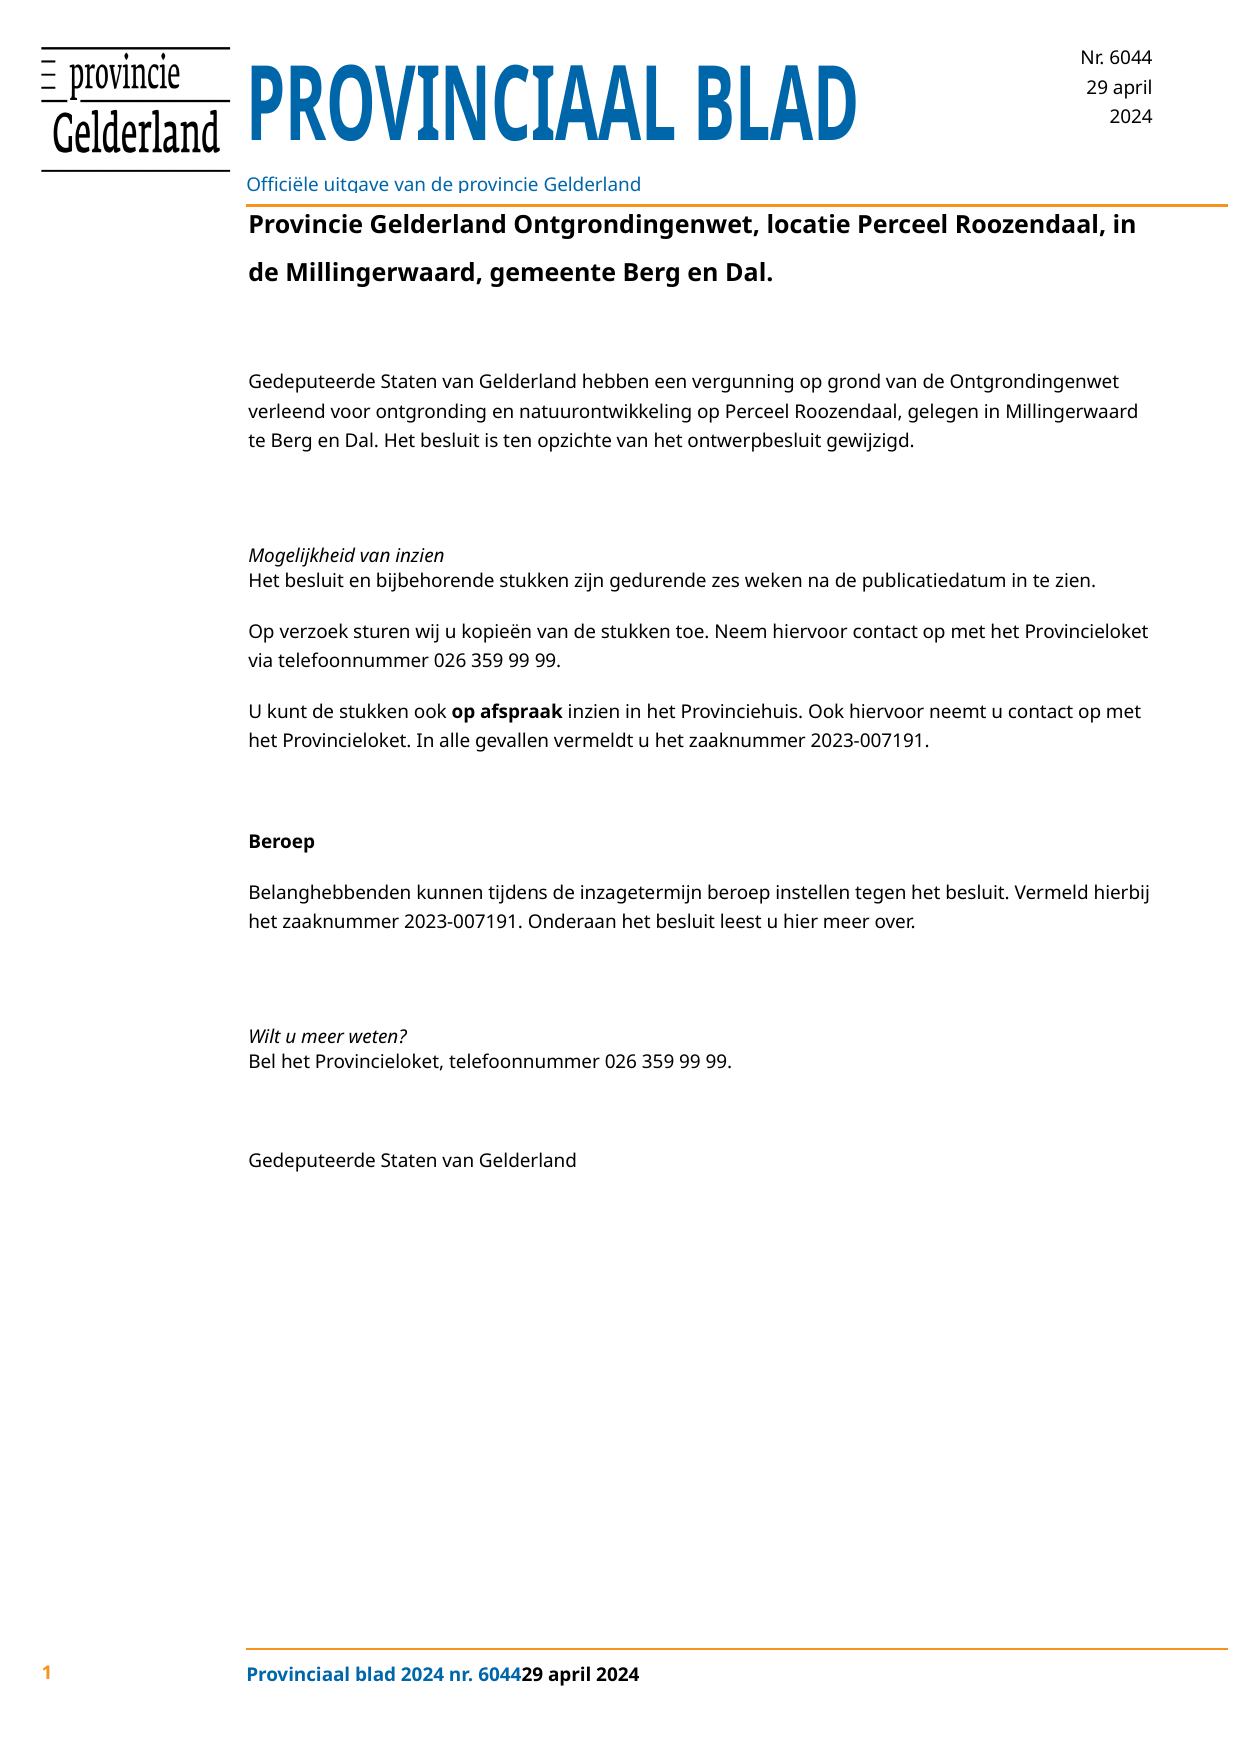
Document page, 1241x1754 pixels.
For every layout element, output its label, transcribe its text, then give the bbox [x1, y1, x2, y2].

text Bel het Provincieloket, telefoonnummer 026 359 99 99. [248, 1048, 1152, 1074]
text Gedeputeerde Staten van Gelderland hebben een vergunning op grond van de Ontgrondingenwet verleend voor ontgronding en natuurontwikkeling op Perceel Roozendaal, gelegen in Millingerwaard te Berg en Dal. Het besluit is ten opzichte van het ontwerpbesluit gewijzigd. [248, 368, 1152, 453]
text Gedeputeerde Staten van Gelderland [248, 1147, 1152, 1172]
picture [41, 47, 231, 172]
text Mogelijkheid van inzien [248, 542, 1152, 568]
text Belanghebbenden kunnen tijdens de inzagetermijn beroep instellen tegen het besluit. Vermeld hierbij het zaaknummer 2023-007191. Onderaan het besluit leest u hier meer over. [248, 879, 1152, 934]
text Het besluit en bijbehorende stukken zijn gedurende zes weken na de publicatiedatum in te zien. [248, 568, 1152, 593]
text Wilt u meer weten? [248, 1023, 1152, 1048]
text Op verzoek sturen wij u kopieën van de stukken toe. Neem hiervoor contact op met het Provincieloket via telefoonnummer 026 359 99 99. [248, 618, 1152, 673]
text Beroep [248, 828, 1152, 854]
text Provincie Gelderland Ontgrondingenwet, locatie Perceel Roozendaal, in de Millingerwaard, gemeente Berg en Dal. [248, 207, 1152, 288]
text U kunt de stukken ook op afspraak inzien in het Provinciehuis. Ook hiervoor neemt u contact op met het Provincieloket. In alle gevallen vermeldt u het zaaknummer 2023-007191. [248, 698, 1152, 753]
